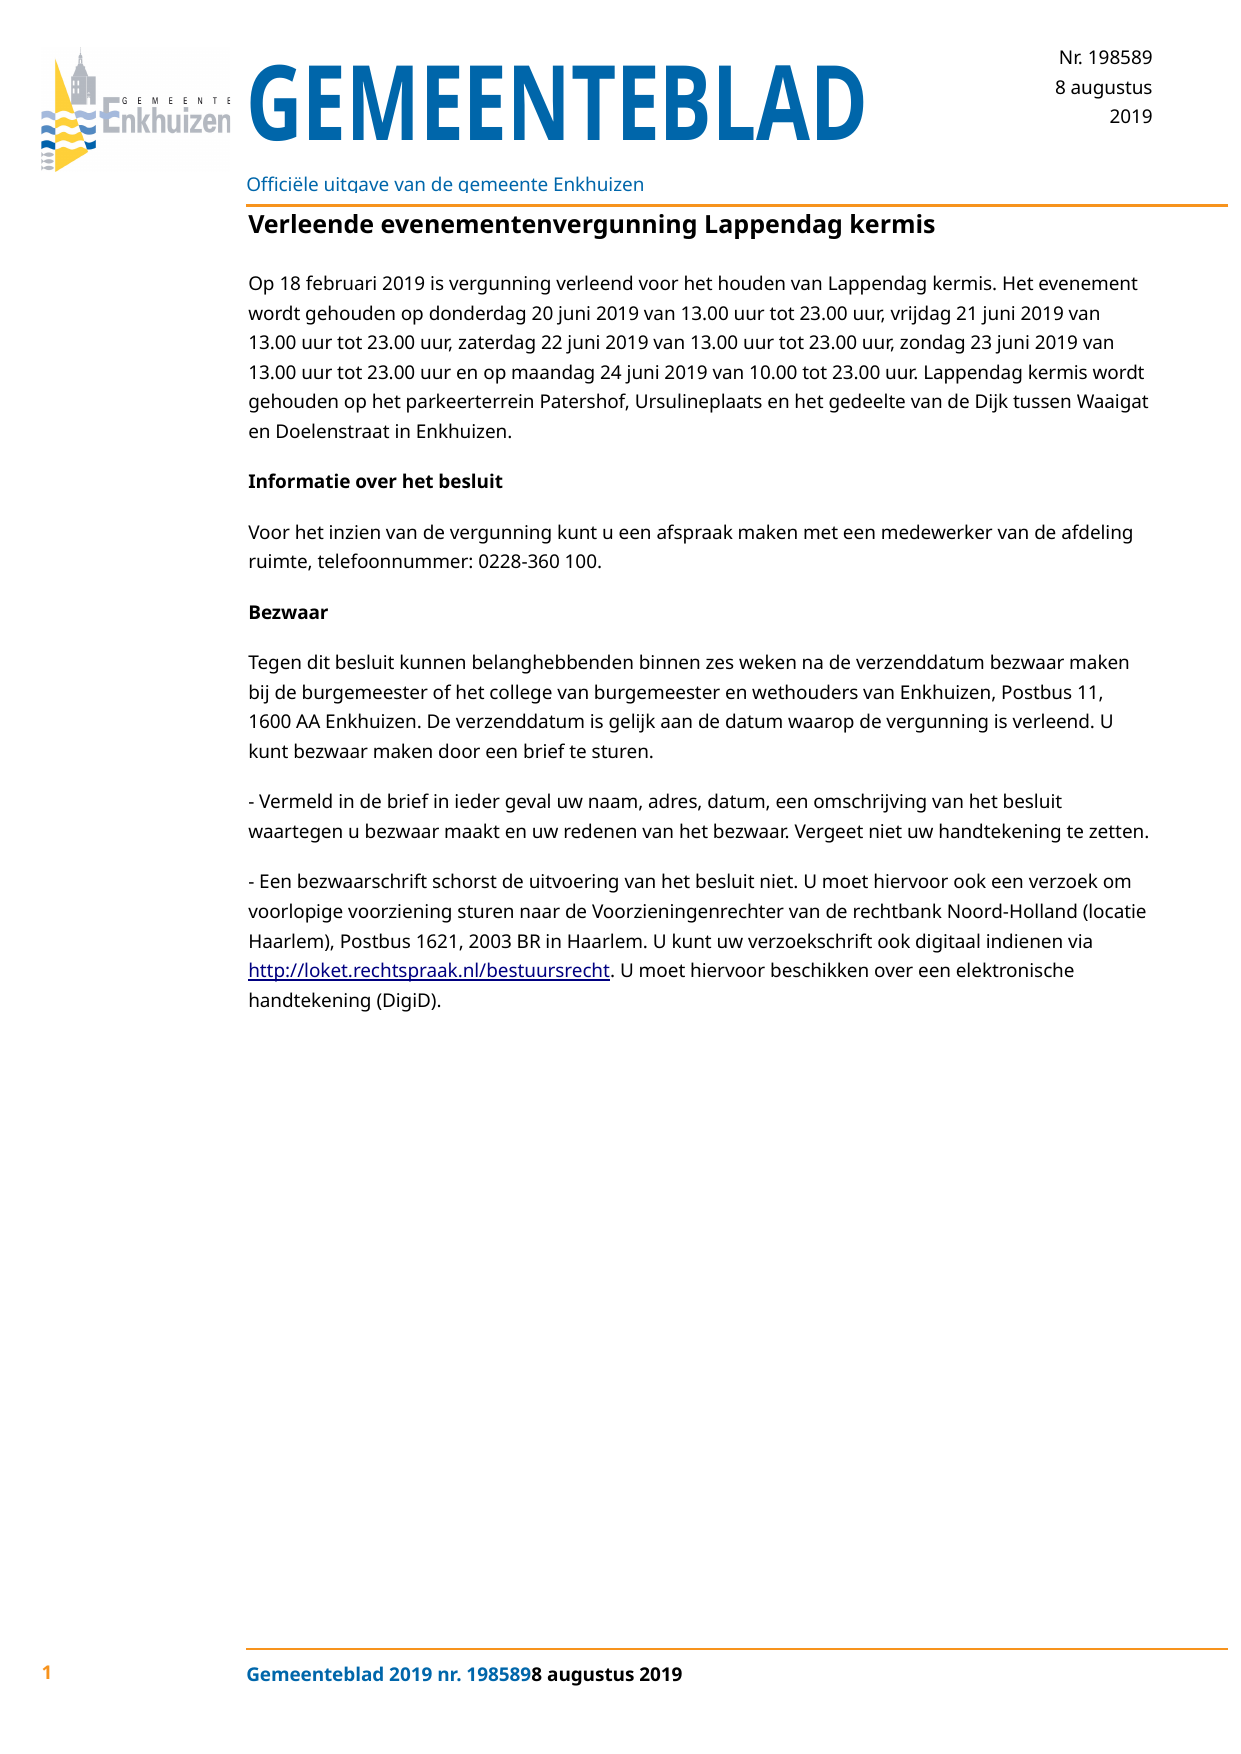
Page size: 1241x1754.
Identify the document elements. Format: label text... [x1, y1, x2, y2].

text Verleende evenementenvergunning Lappendag kermis [248, 207, 1152, 241]
text Bezwaar [248, 599, 1152, 625]
text Voor het inzien van de vergunning kunt u een afspraak maken met een medewerker van de afdeling ruimte, telefoonnummer: 0228-360 100. [248, 519, 1152, 574]
text - Vermeld in de brief in ieder geval uw naam, adres, datum, een omschrijving van het besluit waartegen u bezwaar maakt en uw redenen van het bezwaar. Vergeet niet uw handtekening te zetten. [248, 789, 1152, 844]
picture [41, 47, 231, 172]
text Informatie over het besluit [248, 469, 1152, 494]
text - Een bezwaarschrift schorst de uitvoering van het besluit niet. U moet hiervoor ook een verzoek om voorlopige voorziening sturen naar de Voorzieningenrechter van de rechtbank Noord-Holland (locatie Haarlem), Postbus 1621, 2003 BR in Haarlem. U kunt uw verzoekschrift ook digitaal indienen via http://loket.rechtspraak.nl/bestuursrecht. U moet hiervoor beschikken over een elektronische handtekening (DigiD). [248, 869, 1152, 1013]
text Op 18 februari 2019 is vergunning verleend voor het houden van Lappendag kermis. Het evenement wordt gehouden op donderdag 20 juni 2019 van 13.00 uur tot 23.00 uur, vrijdag 21 juni 2019 van 13.00 uur tot 23.00 uur, zaterdag 22 juni 2019 van 13.00 uur tot 23.00 uur, zondag 23 juni 2019 van 13.00 uur tot 23.00 uur en op maandag 24 juni 2019 van 10.00 tot 23.00 uur. Lappendag kermis wordt gehouden op het parkeerterrein Patershof, Ursulineplaats en het gedeelte van de Dijk tussen Waaigat en Doelenstraat in Enkhuizen. [248, 270, 1152, 444]
text Tegen dit besluit kunnen belanghebbenden binnen zes weken na de verzenddatum bezwaar maken bij de burgemeester of het college van burgemeester en wethouders van Enkhuizen, Postbus 11, 1600 AA Enkhuizen. De verzenddatum is gelijk aan de datum waarop de vergunning is verleend. U kunt bezwaar maken door een brief te sturen. [248, 649, 1152, 764]
